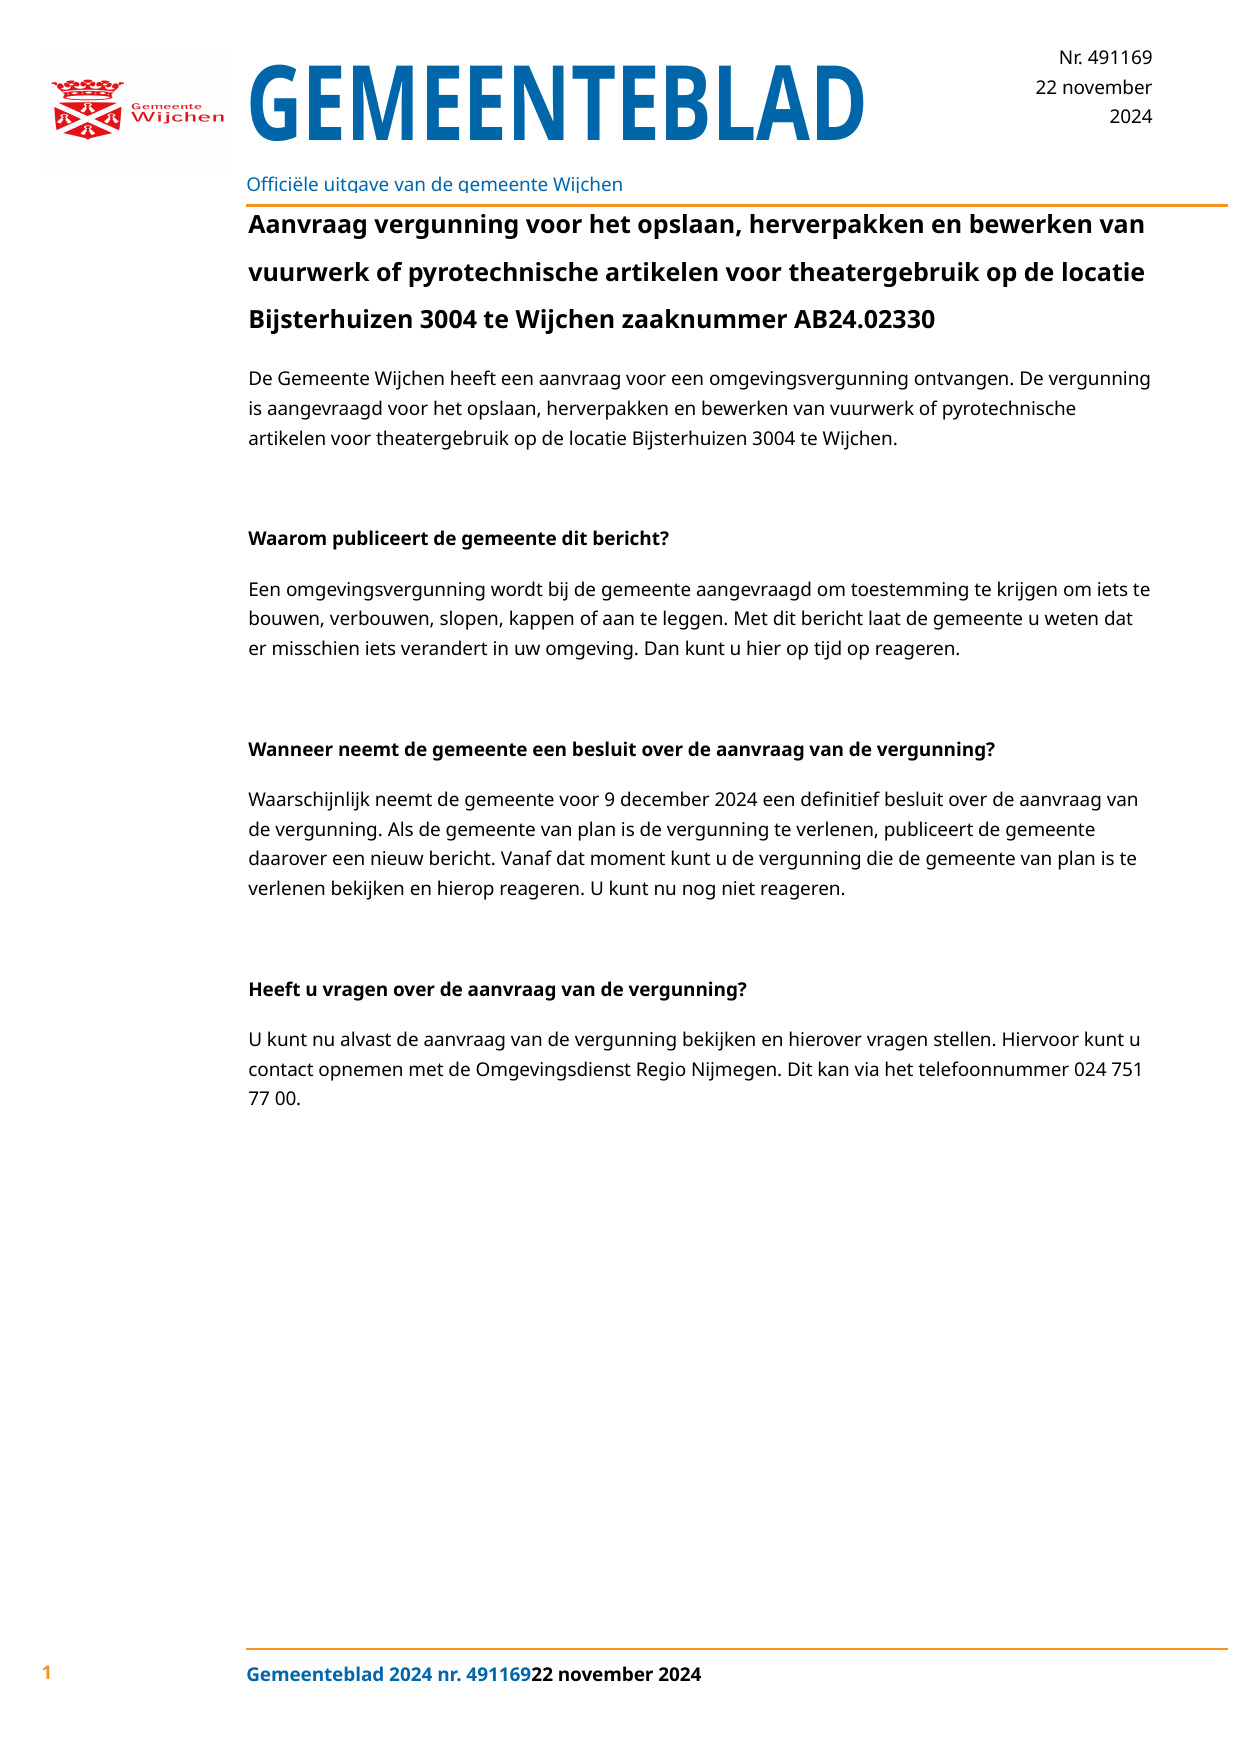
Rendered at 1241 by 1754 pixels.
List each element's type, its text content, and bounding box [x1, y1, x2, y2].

picture [41, 47, 231, 172]
text De Gemeente Wijchen heeft een aanvraag voor een omgevingsvergunning ontvangen. De vergunning is aangevraagd voor het opslaan, herverpakken en bewerken van vuurwerk of pyrotechnische artikelen voor theatergebruik op de locatie Bijsterhuizen 3004 te Wijchen. [248, 366, 1152, 450]
text Wanneer neemt de gemeente een besluit over de aanvraag van de vergunning? [248, 736, 1152, 762]
text Waarschijnlijk neemt de gemeente voor 9 december 2024 een definitief besluit over de aanvraag van de vergunning. Als de gemeente van plan is de vergunning te verlenen, publiceert de gemeente daarover een nieuw bericht. Vanaf dat moment kunt u de vergunning die de gemeente van plan is te verlenen bekijken en hierop reageren. U kunt nu nog niet reageren. [248, 786, 1152, 901]
text Heeft u vragen over de aanvraag van de vergunning? [248, 976, 1152, 1002]
text Aanvraag vergunning voor het opslaan, herverpakken en bewerken van vuurwerk of pyrotechnische artikelen voor theatergebruik op de locatie Bijsterhuizen 3004 te Wijchen zaaknummer AB24.02330 [248, 207, 1152, 336]
text Waarom publiceert de gemeente dit bericht? [248, 526, 1152, 551]
text U kunt nu alvast de aanvraag van de vergunning bekijken en hierover vragen stellen. Hiervoor kunt u contact opnemen met de Omgevingsdienst Regio Nijmegen. Dit kan via het telefoonnummer 024 751 77 00. [248, 1026, 1152, 1111]
text Een omgevingsvergunning wordt bij de gemeente aangevraagd om toestemming te krijgen om iets te bouwen, verbouwen, slopen, kappen of aan te leggen. Met dit bericht laat de gemeente u weten dat er misschien iets verandert in uw omgeving. Dan kunt u hier op tijd op reageren. [248, 576, 1152, 661]
